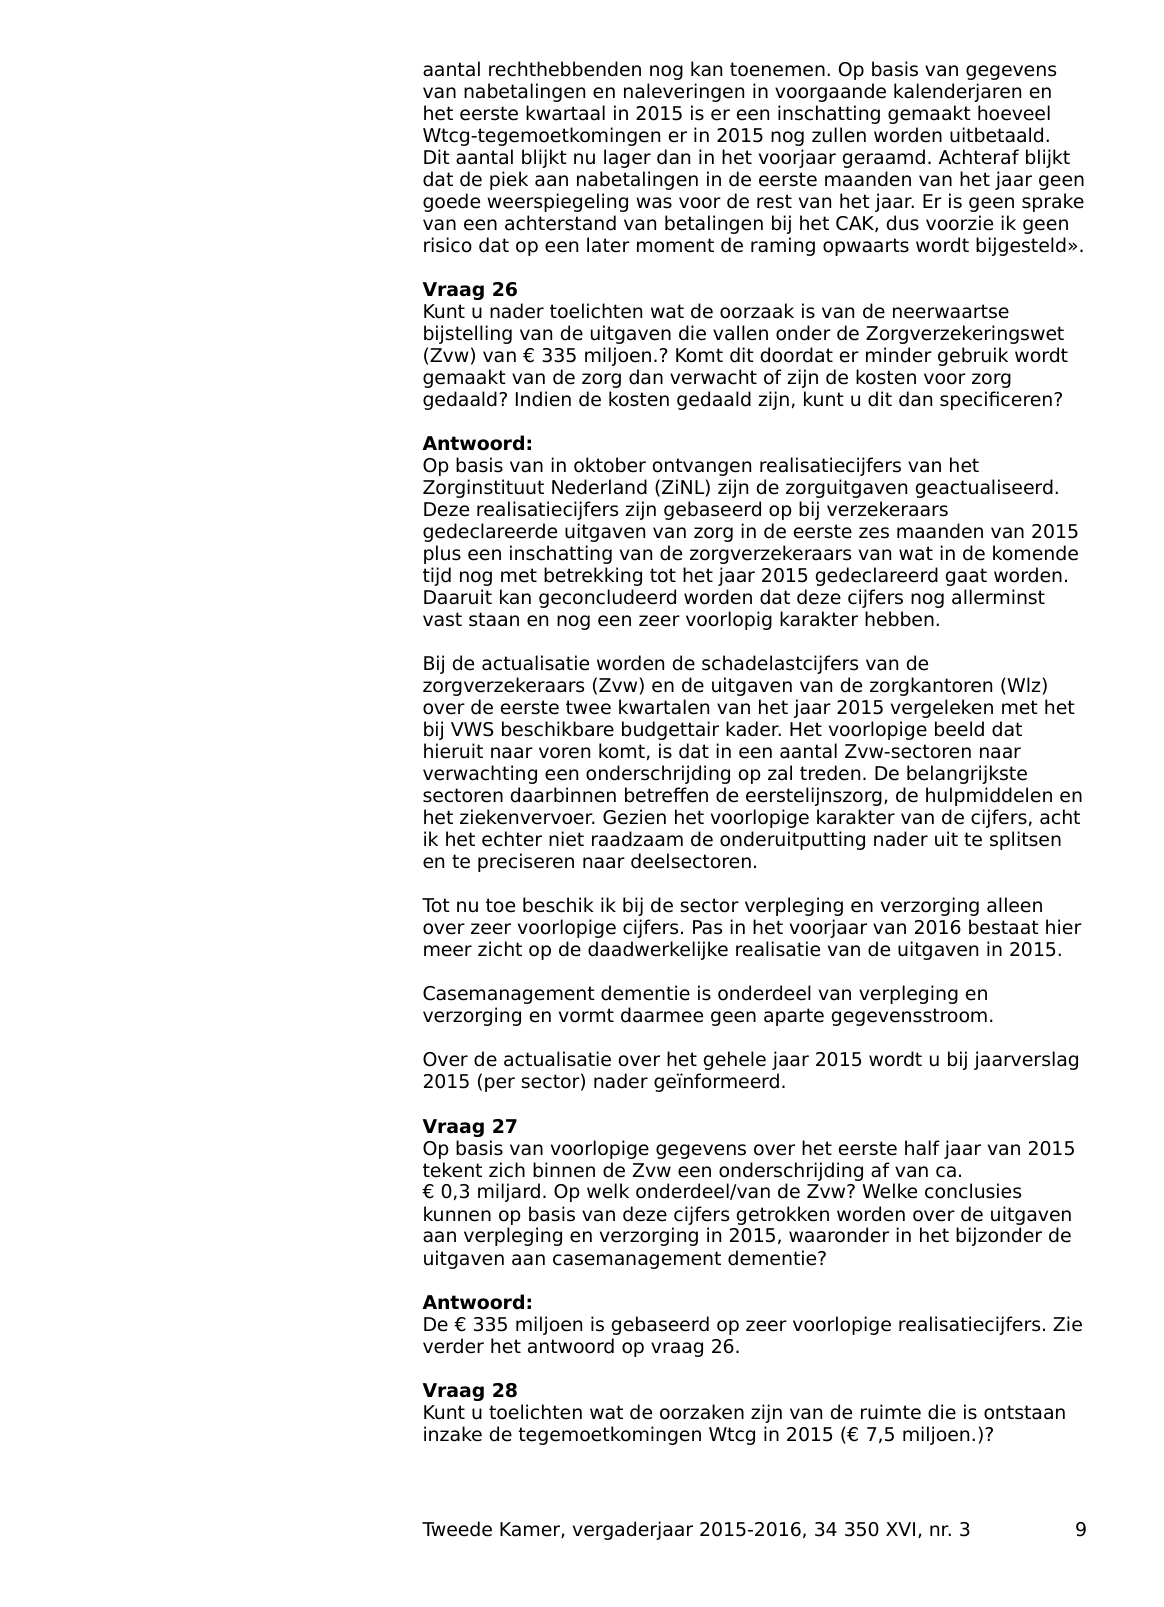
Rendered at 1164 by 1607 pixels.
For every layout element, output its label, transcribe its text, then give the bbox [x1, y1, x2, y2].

text Vraag 27 [422, 1116, 1087, 1137]
text Kunt u toelichten wat de oorzaken zijn van de ruimte die is ontstaan inzake de tegemoetkomingen Wtcg in 2015 (€ 7,5 miljoen.)? [422, 1402, 1087, 1446]
text Vraag 26 [422, 279, 1087, 301]
text Over de actualisatie over het gehele jaar 2015 wordt u bij jaarverslag 2015 (per sector) nader geïnformeerd. [422, 1049, 1087, 1093]
text Op basis van voorlopige gegevens over het eerste half jaar van 2015 tekent zich binnen de Zvw een onderschrijding af van ca. € 0,3 miljard. Op welk onderdeel/van de Zvw? Welke conclusies kunnen op basis van deze cijfers getrokken worden over de uitgaven aan verpleging en verzorging in 2015, waaronder in het bijzonder de uitgaven aan casemanagement dementie? [422, 1137, 1087, 1269]
text Op basis van in oktober ontvangen realisatiecijfers van het Zorginstituut Nederland (ZiNL) zijn de zorguitgaven geactualiseerd. Deze realisatiecijfers zijn gebaseerd op bij verzekeraars gedeclareerde uitgaven van zorg in de eerste zes maanden van 2015 plus een inschatting van de zorgverzekeraars van wat in de komende tijd nog met betrekking tot het jaar 2015 gedeclareerd gaat worden. Daaruit kan geconcludeerd worden dat deze cijfers nog allerminst vast staan en nog een zeer voorlopig karakter hebben. [422, 455, 1087, 631]
text Antwoord: [422, 433, 1087, 455]
text Kunt u nader toelichten wat de oorzaak is van de neerwaartse bijstelling van de uitgaven die vallen onder de Zorgverzekeringswet (Zvw) van € 335 miljoen.? Komt dit doordat er minder gebruik wordt gemaakt van de zorg dan verwacht of zijn de kosten voor zorg gedaald? Indien de kosten gedaald zijn, kunt u dit dan specificeren? [422, 301, 1087, 411]
text De € 335 miljoen is gebaseerd op zeer voorlopige realisatiecijfers. Zie verder het antwoord op vraag 26. [422, 1313, 1087, 1357]
text aantal rechthebbenden nog kan toenemen. Op basis van gegevens van nabetalingen en naleveringen in voorgaande kalenderjaren en het eerste kwartaal in 2015 is er een inschatting gemaakt hoeveel Wtcg-tegemoetkomingen er in 2015 nog zullen worden uitbetaald. [422, 59, 1087, 147]
text Tot nu toe beschik ik bij de sector verpleging en verzorging alleen over zeer voorlopige cijfers. Pas in het voorjaar van 2016 bestaat hier meer zicht op de daadwerkelijke realisatie van de uitgaven in 2015. [422, 895, 1087, 961]
text Bij de actualisatie worden de schadelastcijfers van de zorgverzekeraars (Zvw) en de uitgaven van de zorgkantoren (Wlz) over de eerste twee kwartalen van het jaar 2015 vergeleken met het bij VWS beschikbare budgettair kader. Het voorlopige beeld dat hieruit naar voren komt, is dat in een aantal Zvw-sectoren naar verwachting een onderschrijding op zal treden. De belangrijkste sectoren daarbinnen betreffen de eerstelijnszorg, de hulpmiddelen en het ziekenvervoer. Gezien het voorlopige karakter van de cijfers, acht ik het echter niet raadzaam de onderuitputting nader uit te splitsen en te preciseren naar deelsectoren. [422, 653, 1087, 873]
text Casemanagement dementie is onderdeel van verpleging en verzorging en vormt daarmee geen aparte gegevensstroom. [422, 983, 1087, 1027]
text Dit aantal blijkt nu lager dan in het voorjaar geraamd. Achteraf blijkt dat de piek aan nabetalingen in de eerste maanden van het jaar geen goede weerspiegeling was voor de rest van het jaar. Er is geen sprake van een achterstand van betalingen bij het CAK, dus voorzie ik geen risico dat op een later moment de raming opwaarts wordt bijgesteld». [422, 147, 1087, 257]
text Antwoord: [422, 1292, 1087, 1313]
text Vraag 28 [422, 1380, 1087, 1402]
